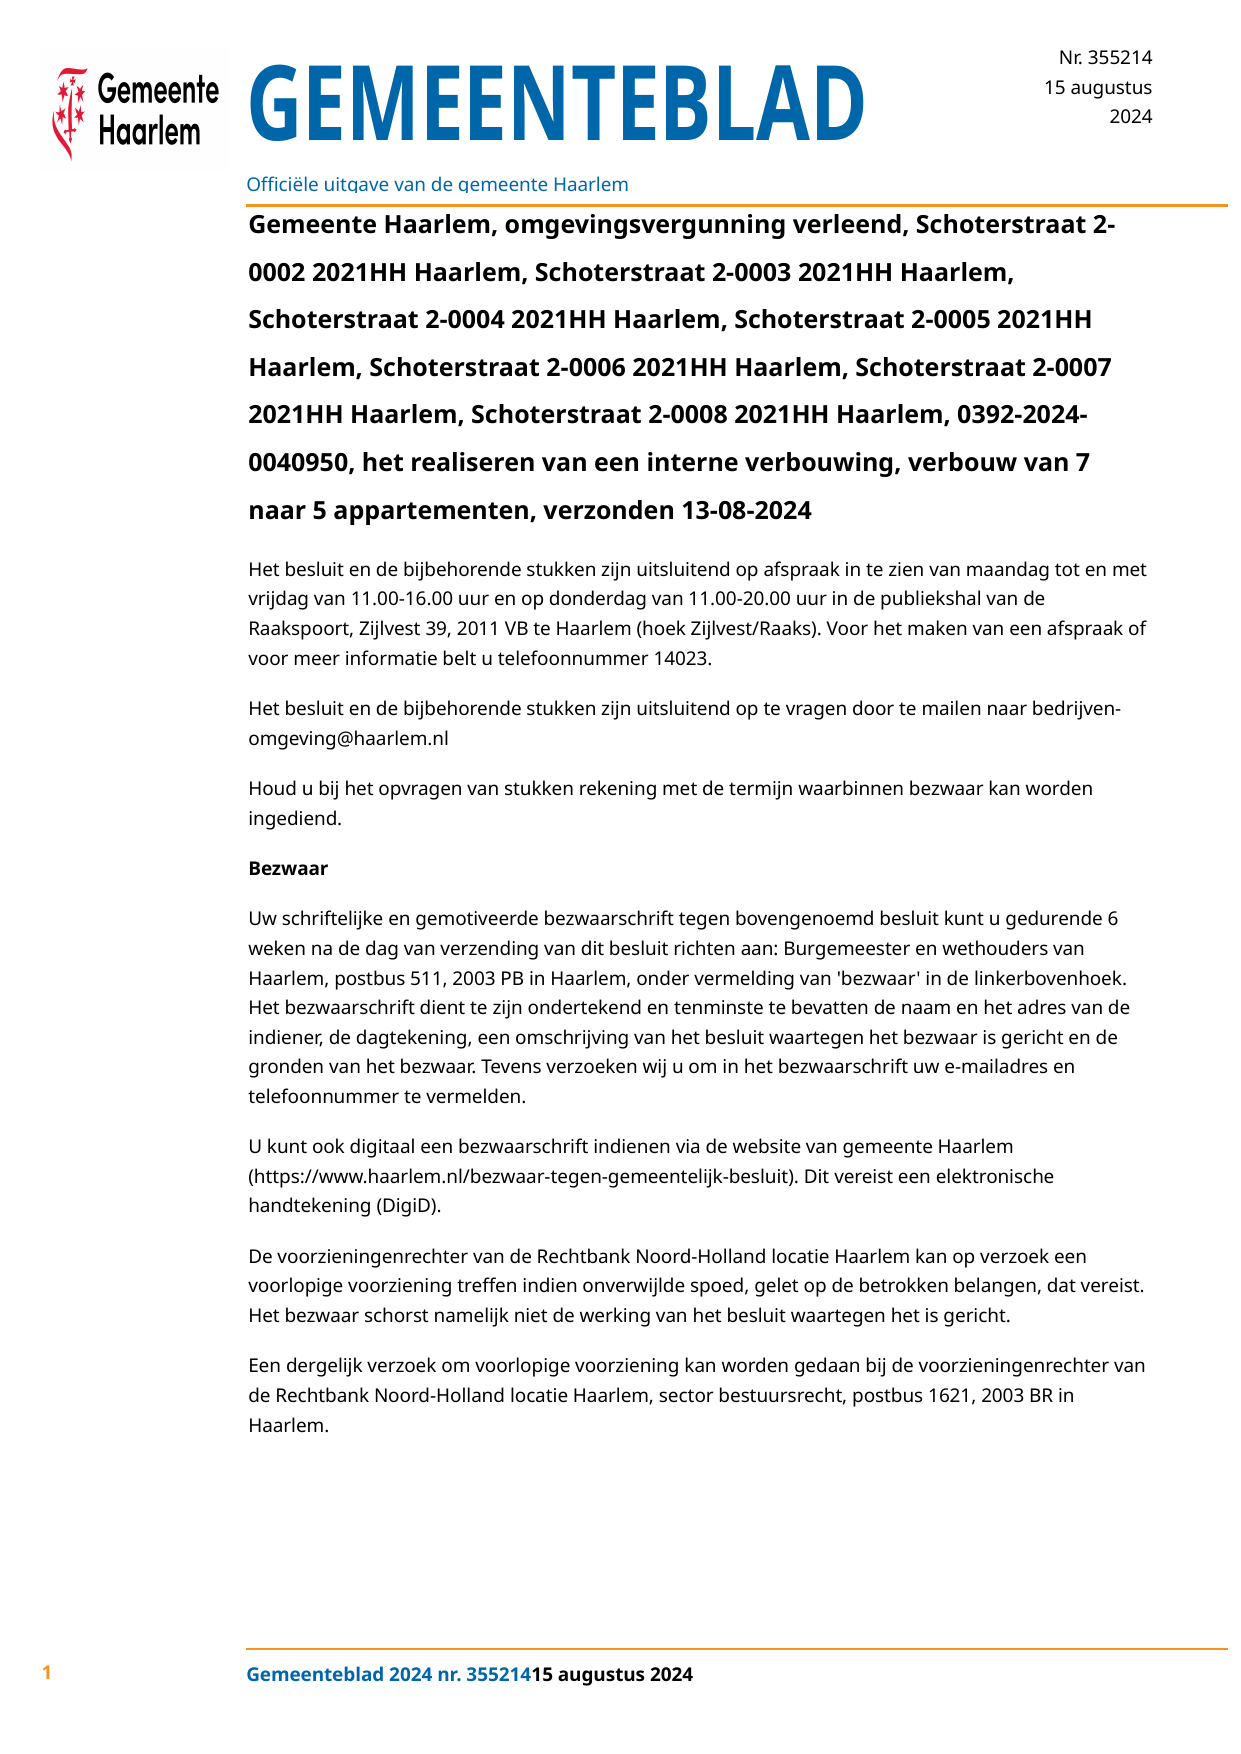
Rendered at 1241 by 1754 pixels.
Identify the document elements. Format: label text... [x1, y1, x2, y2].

text Uw schriftelijke en gemotiveerde bezwaarschrift tegen bovengenoemd besluit kunt u gedurende 6 weken na de dag van verzending van dit besluit richten aan: Burgemeester en wethouders van Haarlem, postbus 511, 2003 PB in Haarlem, onder vermelding van 'bezwaar' in de linkerbovenhoek. Het bezwaarschrift dient te zijn ondertekend en tenminste te bevatten de naam en het adres van de indiener, de dagtekening, een omschrijving van het besluit waartegen het bezwaar is gericht en de gronden van het bezwaar. Tevens verzoeken wij u om in het bezwaarschrift uw e-mailadres en telefoonnummer te vermelden. [248, 906, 1152, 1109]
picture [41, 47, 231, 172]
text De voorzieningenrechter van de Rechtbank Noord-Holland locatie Haarlem kan op verzoek een voorlopige voorziening treffen indien onverwijlde spoed, gelet op de betrokken belangen, dat vereist. Het bezwaar schorst namelijk niet de werking van het besluit waartegen het is gericht. [248, 1243, 1152, 1328]
text U kunt ook digitaal een bezwaarschrift indienen via de website van gemeente Haarlem (https://www.haarlem.nl/bezwaar-tegen-gemeentelijk-besluit). Dit vereist een elektronische handtekening (DigiD). [248, 1133, 1152, 1218]
text Het besluit en de bijbehorende stukken zijn uitsluitend op te vragen door te mailen naar bedrijven-omgeving@haarlem.nl [248, 695, 1152, 750]
text Gemeente Haarlem, omgevingsvergunning verleend, Schoterstraat 2-0002 2021HH Haarlem, Schoterstraat 2-0003 2021HH Haarlem, Schoterstraat 2-0004 2021HH Haarlem, Schoterstraat 2-0005 2021HH Haarlem, Schoterstraat 2-0006 2021HH Haarlem, Schoterstraat 2-0007 2021HH Haarlem, Schoterstraat 2-0008 2021HH Haarlem, 0392-2024-0040950, het realiseren van een interne verbouwing, verbouw van 7 naar 5 appartementen, verzonden 13-08-2024 [248, 207, 1152, 526]
text Bezwaar [248, 855, 1152, 881]
text Houd u bij het opvragen van stukken rekening met de termijn waarbinnen bezwaar kan worden ingediend. [248, 775, 1152, 830]
text Een dergelijk verzoek om voorlopige voorziening kan worden gedaan bij de voorzieningenrechter van de Rechtbank Noord-Holland locatie Haarlem, sector bestuursrecht, postbus 1621, 2003 BR in Haarlem. [248, 1353, 1152, 1437]
text Het besluit en de bijbehorende stukken zijn uitsluitend op afspraak in te zien van maandag tot en met vrijdag van 11.00-16.00 uur en op donderdag van 11.00-20.00 uur in de publiekshal van de Raakspoort, Zijlvest 39, 2011 VB te Haarlem (hoek Zijlvest/Raaks). Voor het maken van een afspraak of voor meer informatie belt u telefoonnummer 14023. [248, 556, 1152, 670]
